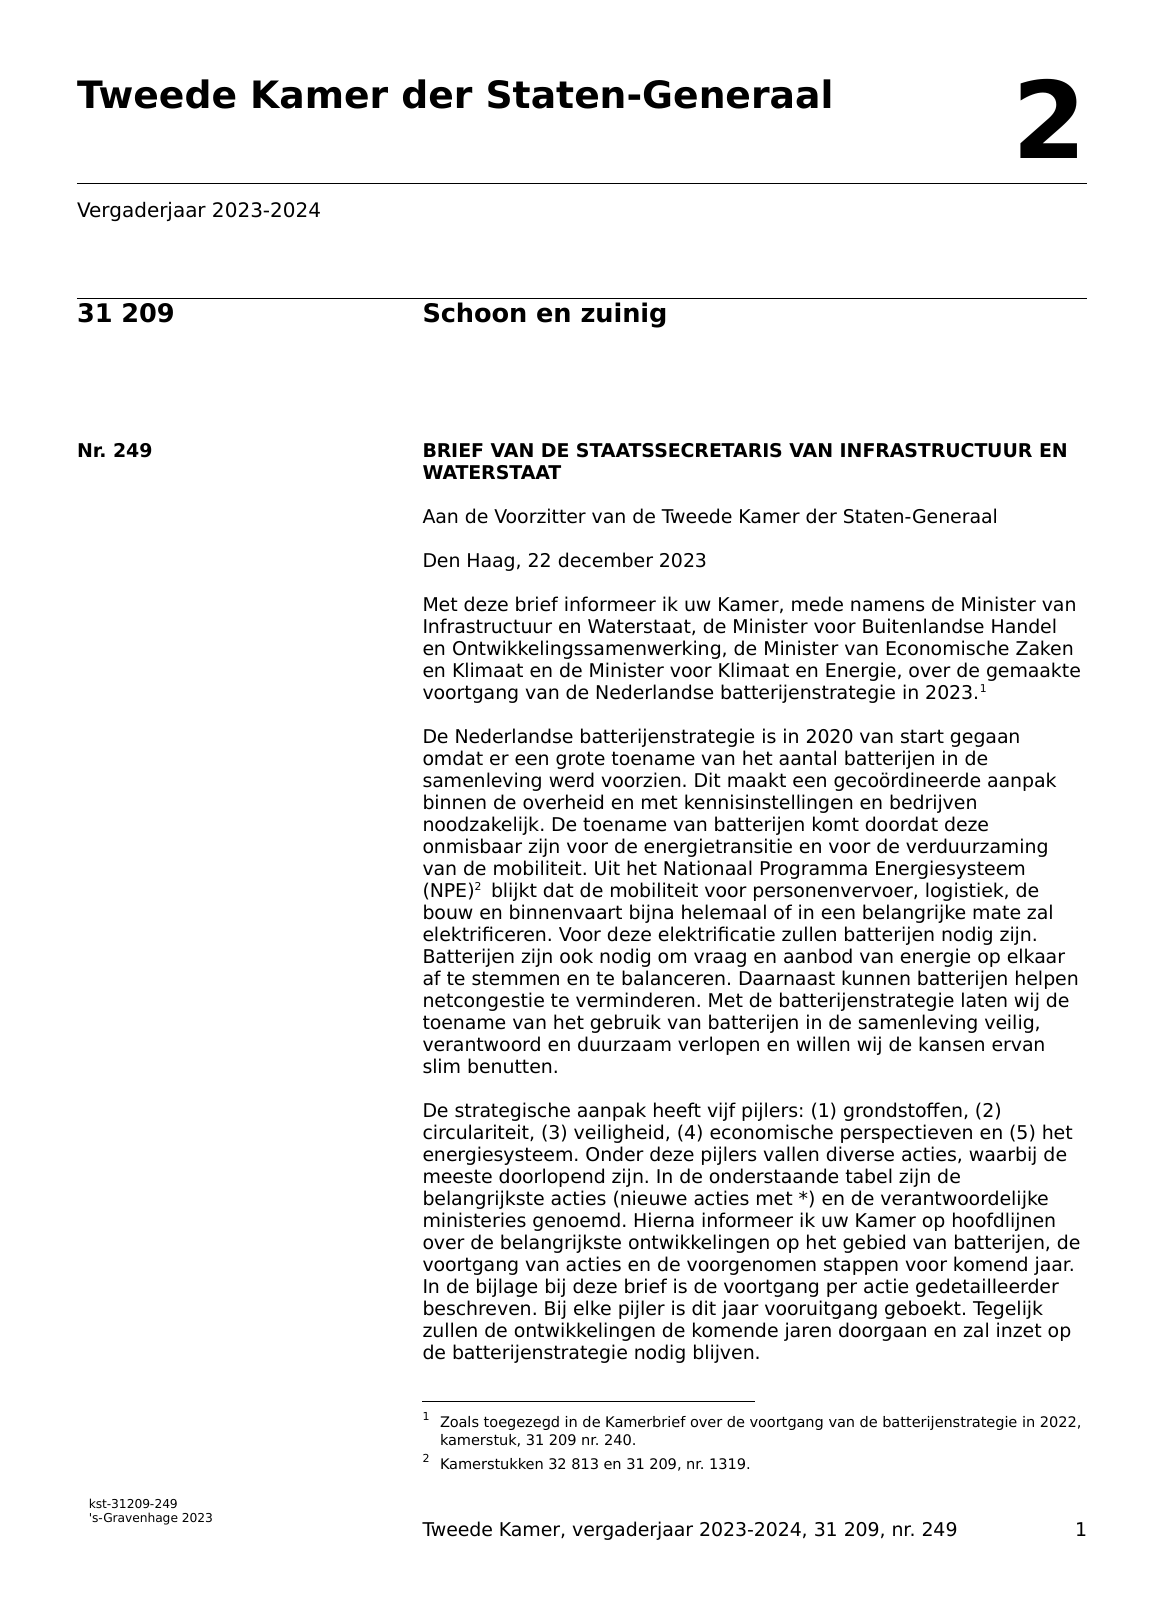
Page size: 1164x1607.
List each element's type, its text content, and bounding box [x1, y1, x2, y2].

text Met deze brief informeer ik uw Kamer, mede namens de Minister van Infrastructuur en Waterstaat, de Minister voor Buitenlandse Handel en Ontwikkelingssamenwerking, de Minister van Economische Zaken en Klimaat en de Minister voor Klimaat en Energie, over de gemaakte voortgang van de Nederlandse batterijenstrategie in 2023. [422, 594, 1087, 704]
table_cell Vergaderjaar 2023-2024 [77, 184, 1087, 298]
subtitle Nr. 249 BRIEF VAN DE STAATSSECRETARIS VAN INFRASTRUCTUUR EN WATERSTAAT [77, 440, 1087, 484]
text De Nederlandse batterijenstrategie is in 2020 van start gegaan omdat er een grote toename van het aantal batterijen in de samenleving werd voorzien. Dit maakt een gecoördineerde aanpak binnen de overheid en met kennisinstellingen en bedrijven noodzakelijk. De toename van batterijen komt doordat deze onmisbaar zijn voor de energietransitie en voor de verduurzaming van de mobiliteit. Uit het Nationaal Programma Energiesysteem (NPE) blijkt dat de mobiliteit voor personenvervoer, logistiek, de bouw en binnenvaart bijna helemaal of in een belangrijke mate zal elektrificeren. Voor deze elektrificatie zullen batterijen nodig zijn. Batterijen zijn ook nodig om vraag en aanbod van energie op elkaar af te stemmen en te balanceren. Daarnaast kunnen batterijen helpen netcongestie te verminderen. Met de batterijenstrategie laten wij de toename van het gebruik van batterijen in de samenleving veilig, verantwoord en duurzaam verlopen en willen wij de kansen ervan slim benutten. [422, 726, 1087, 1078]
text kst-31209-249 [88, 1497, 323, 1511]
text Zoals toegezegd in de Kamerbrief over de voortgang van de batterijenstrategie in 2022, kamerstuk, 31 209 nr. 240. [422, 1410, 1087, 1449]
text De strategische aanpak heeft vijf pijlers: (1) grondstoffen, (2) circulariteit, (3) veiligheid, (4) economische perspectieven en (5) het energiesysteem. Onder deze pijlers vallen diverse acties, waarbij de meeste doorlopend zijn. In de onderstaande tabel zijn de belangrijkste acties (nieuwe acties met *) en de verantwoordelijke ministeries genoemd. Hierna informeer ik uw Kamer op hoofdlijnen over de belangrijkste ontwikkelingen op het gebied van batterijen, de voortgang van acties en de voorgenomen stappen voor komend jaar. In de bijlage bij deze brief is de voortgang per actie gedetailleerder beschreven. Bij elke pijler is dit jaar vooruitgang geboekt. Tegelijk zullen de ontwikkelingen de komende jaren doorgaan en zal inzet op de batterijenstrategie nodig blijven. [422, 1100, 1087, 1364]
text Aan de Voorzitter van de Tweede Kamer der Staten-Generaal [422, 506, 1087, 528]
table_header Tweede Kamer der Staten-Generaal [77, 59, 886, 183]
table_header 2 [886, 59, 1087, 183]
subtitle 31 209 Schoon en zuinig [77, 299, 1087, 329]
text Den Haag, 22 december 2023 [422, 550, 1087, 572]
text 's-Gravenhage 2023 [88, 1511, 323, 1525]
text Kamerstukken 32 813 en 31 209, nr. 1319. [422, 1452, 1087, 1474]
